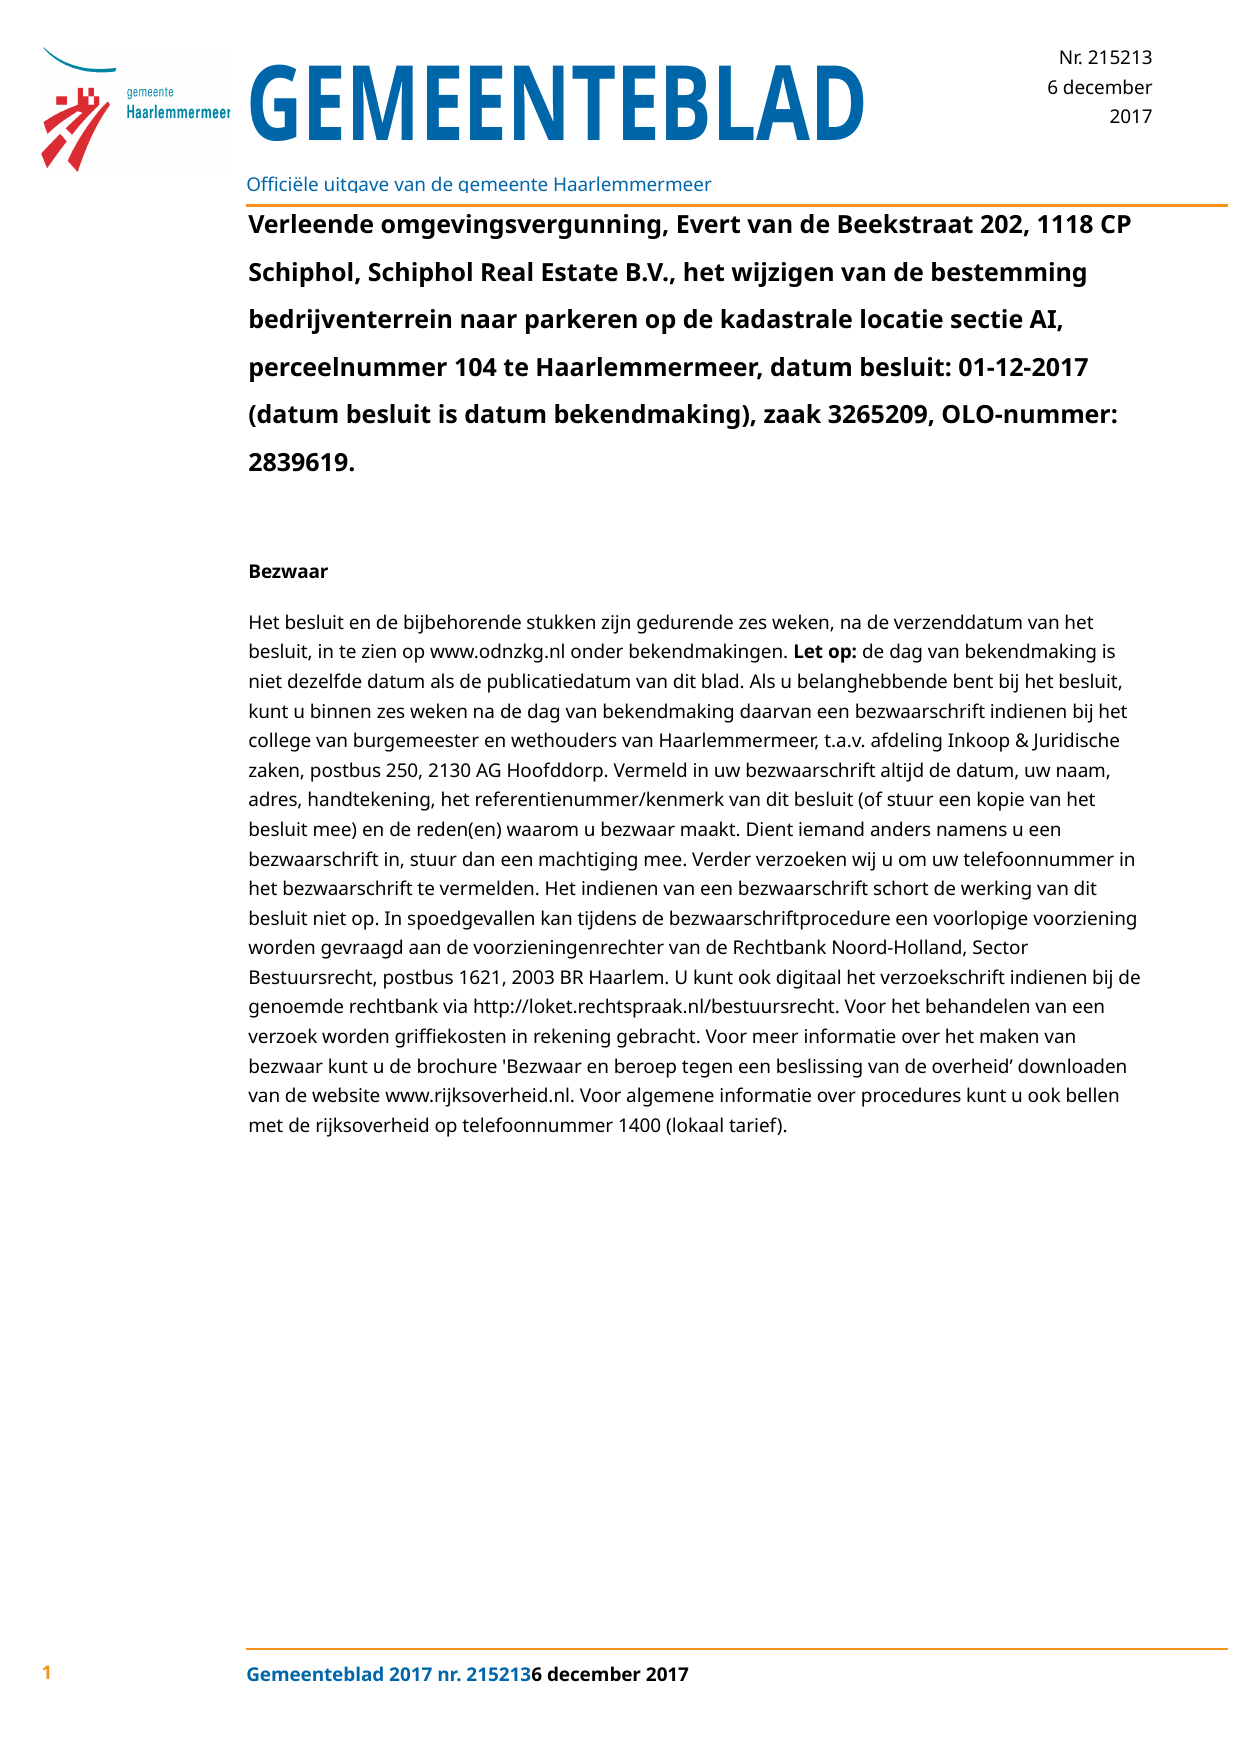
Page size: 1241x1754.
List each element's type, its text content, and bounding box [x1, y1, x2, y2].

picture [41, 47, 231, 172]
text Verleende omgevingsvergunning, Evert van de Beekstraat 202, 1118 CP Schiphol, Schiphol Real Estate B.V., het wijzigen van de bestemming bedrijventerrein naar parkeren op de kadastrale locatie sectie AI, perceelnummer 104 te Haarlemmermeer, datum besluit: 01-12-2017 (datum besluit is datum bekendmaking), zaak 3265209, OLO-nummer: 2839619. [248, 207, 1152, 479]
text Het besluit en de bijbehorende stukken zijn gedurende zes weken, na de verzenddatum van het besluit, in te zien op www.odnzkg.nl onder bekendmakingen. Let op: de dag van bekendmaking is niet dezelfde datum als de publicatiedatum van dit blad. Als u belanghebbende bent bij het besluit, kunt u binnen zes weken na de dag van bekendmaking daarvan een bezwaarschrift indienen bij het college van burgemeester en wethouders van Haarlemmermeer, t.a.v. afdeling Inkoop & Juridische zaken, postbus 250, 2130 AG Hoofddorp. Vermeld in uw bezwaarschrift altijd de datum, uw naam, adres, handtekening, het referentienummer/kenmerk van dit besluit (of stuur een kopie van het besluit mee) en de reden(en) waarom u bezwaar maakt. Dient iemand anders namens u een bezwaarschrift in, stuur dan een machtiging mee. Verder verzoeken wij u om uw telefoonnummer in het bezwaarschrift te vermelden. Het indienen van een bezwaarschrift schort de werking van dit besluit niet op. In spoedgevallen kan tijdens de bezwaarschriftprocedure een voorlopige voorziening worden gevraagd aan de voorzieningenrechter van de Rechtbank Noord-Holland, Sector Bestuursrecht, postbus 1621, 2003 BR Haarlem. U kunt ook digitaal het verzoekschrift indienen bij de genoemde rechtbank via http://loket.rechtspraak.nl/bestuursrecht. Voor het behandelen van een verzoek worden griffiekosten in rekening gebracht. Voor meer informatie over het maken van bezwaar kunt u de brochure 'Bezwaar en beroep tegen een beslissing van de overheid’ downloaden van de website www.rijksoverheid.nl. Voor algemene informatie over procedures kunt u ook bellen met de rijksoverheid op telefoonnummer 1400 (lokaal tarief). [248, 609, 1152, 1138]
text Bezwaar [248, 559, 1152, 584]
